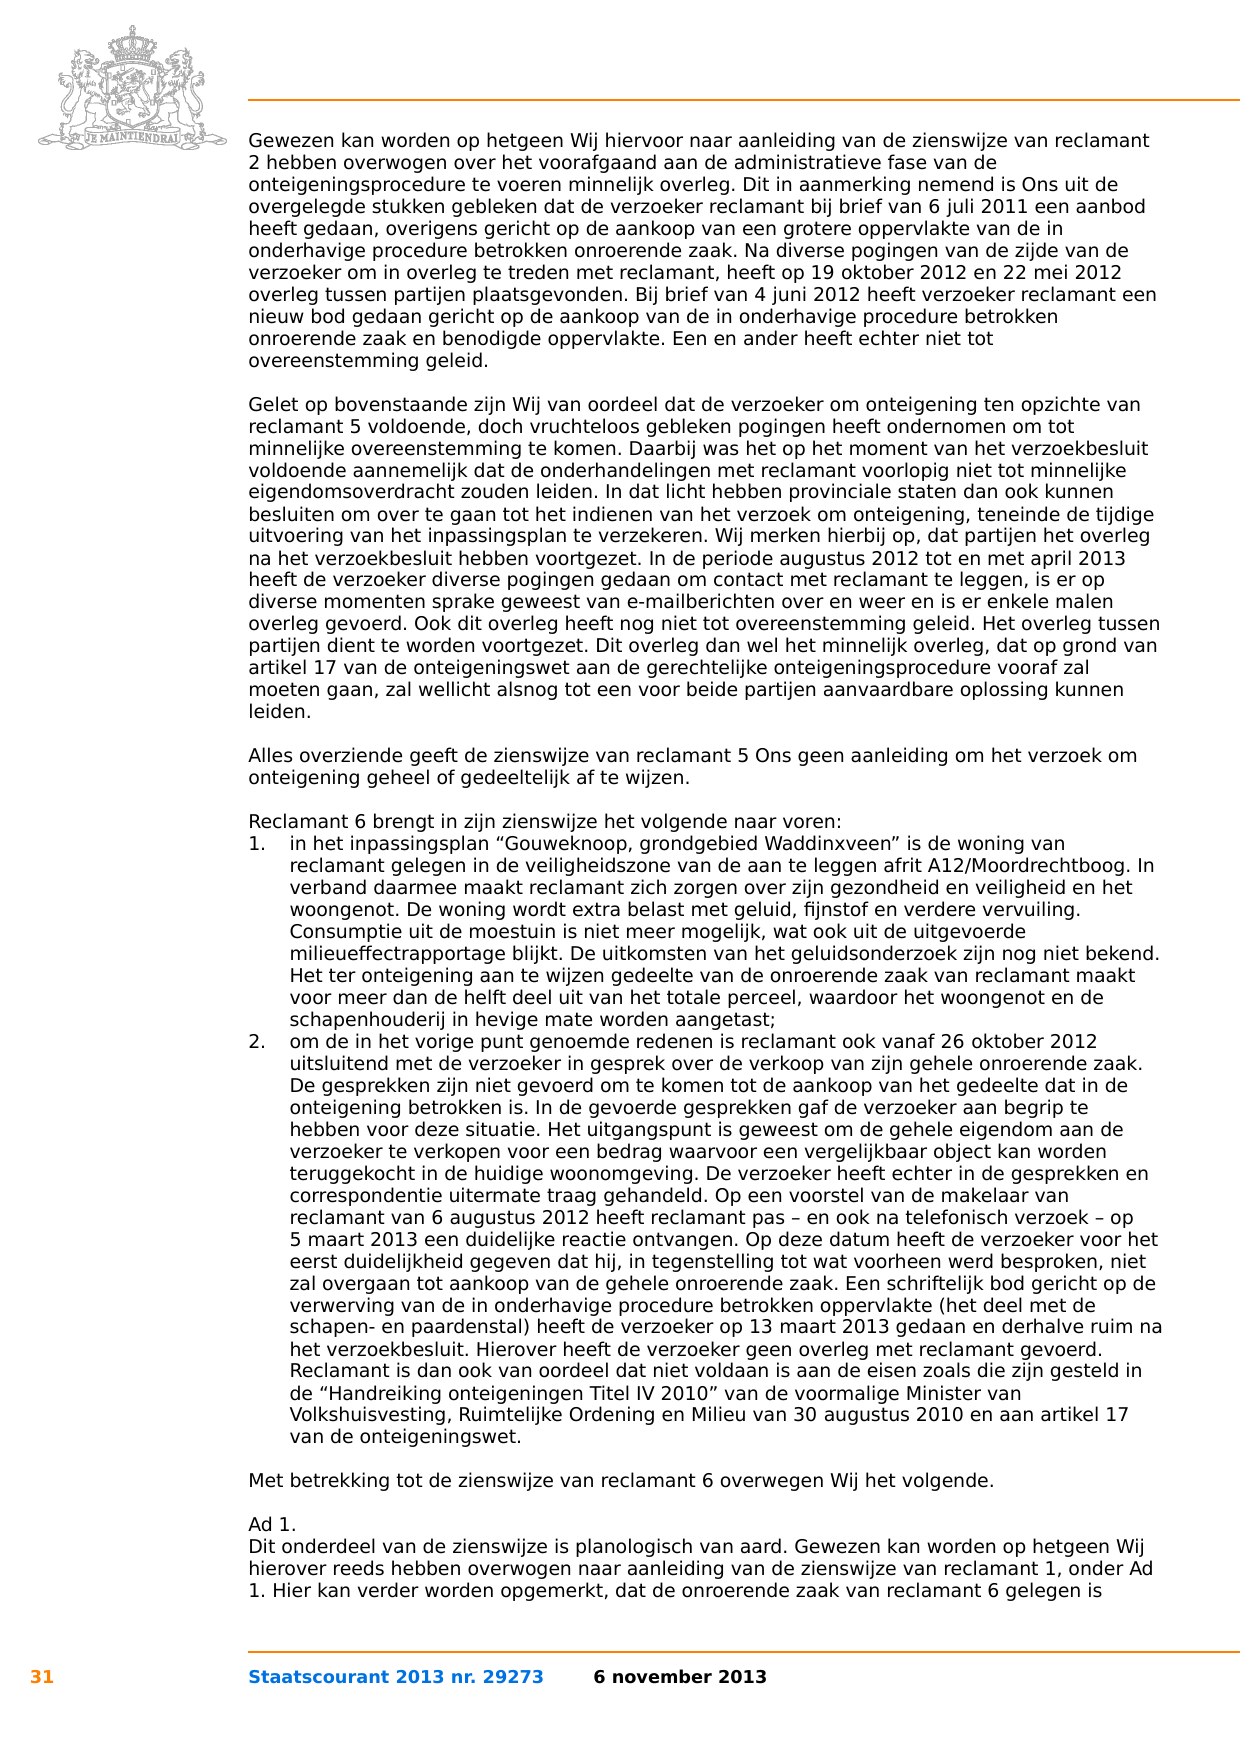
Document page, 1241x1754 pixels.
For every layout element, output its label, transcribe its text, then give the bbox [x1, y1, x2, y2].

text 2. om de in het vorige punt genoemde redenen is reclamant ook vanaf 26 oktober 2012 uitsluitend met de verzoeker in gesprek over de verkoop van zijn gehele onroerende zaak. De gesprekken zijn niet gevoerd om te komen tot de aankoop van het gedeelte dat in de onteigening betrokken is. In de gevoerde gesprekken gaf de verzoeker aan begrip te hebben voor deze situatie. Het uitgangspunt is geweest om de gehele eigendom aan de verzoeker te verkopen voor een bedrag waarvoor een vergelijkbaar object kan worden teruggekocht in de huidige woonomgeving. De verzoeker heeft echter in de gesprekken en correspondentie uitermate traag gehandeld. Op een voorstel van de makelaar van reclamant van 6 augustus 2012 heeft reclamant pas – en ook na telefonisch verzoek – op 5 maart 2013 een duidelijke reactie ontvangen. Op deze datum heeft de verzoeker voor het eerst duidelijkheid gegeven dat hij, in tegenstelling tot wat voorheen werd besproken, niet zal overgaan tot aankoop van de gehele onroerende zaak. Een schriftelijk bod gericht op de verwerving van de in onderhavige procedure betrokken oppervlakte (het deel met de schapen- en paardenstal) heeft de verzoeker op 13 maart 2013 gedaan en derhalve ruim na het verzoekbesluit. Hierover heeft de verzoeker geen overleg met reclamant gevoerd. Reclamant is dan ook van oordeel dat niet voldaan is aan de eisen zoals die zijn gesteld in de “Handreiking onteigeningen Titel IV 2010” van de voormalige Minister van Volkshuisvesting, Ruimtelijke Ordening en Milieu van 30 augustus 2010 en aan artikel 17 van de onteigeningswet. [248, 1031, 1163, 1448]
text Dit onderdeel van de zienswijze is planologisch van aard. Gewezen kan worden op hetgeen Wij hierover reeds hebben overwogen naar aanleiding van de zienswijze van reclamant 1, onder Ad 1. Hier kan verder worden opgemerkt, dat de onroerende zaak van reclamant 6 gelegen is [248, 1536, 1163, 1602]
text 1. in het inpassingsplan “Gouweknoop, grondgebied Waddinxveen” is de woning van reclamant gelegen in de veiligheidszone van de aan te leggen afrit A12/Moordrechtboog. In verband daarmee maakt reclamant zich zorgen over zijn gezondheid en veiligheid en het woongenot. De woning wordt extra belast met geluid, fijnstof en verdere vervuiling. Consumptie uit de moestuin is niet meer mogelijk, wat ook uit de uitgevoerde milieueffectrapportage blijkt. De uitkomsten van het geluidsonderzoek zijn nog niet bekend. Het ter onteigening aan te wijzen gedeelte van de onroerende zaak van reclamant maakt voor meer dan de helft deel uit van het totale perceel, waardoor het woongenot en de schapenhouderij in hevige mate worden aangetast; [248, 833, 1163, 1031]
picture [38, 25, 227, 150]
text Reclamant 6 brengt in zijn zienswijze het volgende naar voren: [248, 811, 1163, 833]
text Ad 1. [248, 1514, 1163, 1536]
text Gewezen kan worden op hetgeen Wij hiervoor naar aanleiding van de zienswijze van reclamant 2 hebben overwogen over het voorafgaand aan de administratieve fase van de onteigeningsprocedure te voeren minnelijk overleg. Dit in aanmerking nemend is Ons uit de overgelegde stukken gebleken dat de verzoeker reclamant bij brief van 6 juli 2011 een aanbod heeft gedaan, overigens gericht op de aankoop van een grotere oppervlakte van de in onderhavige procedure betrokken onroerende zaak. Na diverse pogingen van de zijde van de verzoeker om in overleg te treden met reclamant, heeft op 19 oktober 2012 en 22 mei 2012 overleg tussen partijen plaatsgevonden. Bij brief van 4 juni 2012 heeft verzoeker reclamant een nieuw bod gedaan gericht op de aankoop van de in onderhavige procedure betrokken onroerende zaak en benodigde oppervlakte. Een en ander heeft echter niet tot overeenstemming geleid. [248, 130, 1163, 372]
text Gelet op bovenstaande zijn Wij van oordeel dat de verzoeker om onteigening ten opzichte van reclamant 5 voldoende, doch vruchteloos gebleken pogingen heeft ondernomen om tot minnelijke overeenstemming te komen. Daarbij was het op het moment van het verzoekbesluit voldoende aannemelijk dat de onderhandelingen met reclamant voorlopig niet tot minnelijke eigendomsoverdracht zouden leiden. In dat licht hebben provinciale staten dan ook kunnen besluiten om over te gaan tot het indienen van het verzoek om onteigening, teneinde de tijdige uitvoering van het inpassingsplan te verzekeren. Wij merken hierbij op, dat partijen het overleg na het verzoekbesluit hebben voortgezet. In de periode augustus 2012 tot en met april 2013 heeft de verzoeker diverse pogingen gedaan om contact met reclamant te leggen, is er op diverse momenten sprake geweest van e-mailberichten over en weer en is er enkele malen overleg gevoerd. Ook dit overleg heeft nog niet tot overeenstemming geleid. Het overleg tussen partijen dient te worden voortgezet. Dit overleg dan wel het minnelijk overleg, dat op grond van artikel 17 van de onteigeningswet aan de gerechtelijke onteigeningsprocedure vooraf zal moeten gaan, zal wellicht alsnog tot een voor beide partijen aanvaardbare oplossing kunnen leiden. [248, 393, 1163, 723]
text Alles overziende geeft de zienswijze van reclamant 5 Ons geen aanleiding om het verzoek om onteigening geheel of gedeeltelijk af te wijzen. [248, 745, 1163, 789]
text Met betrekking tot de zienswijze van reclamant 6 overwegen Wij het volgende. [248, 1470, 1163, 1492]
